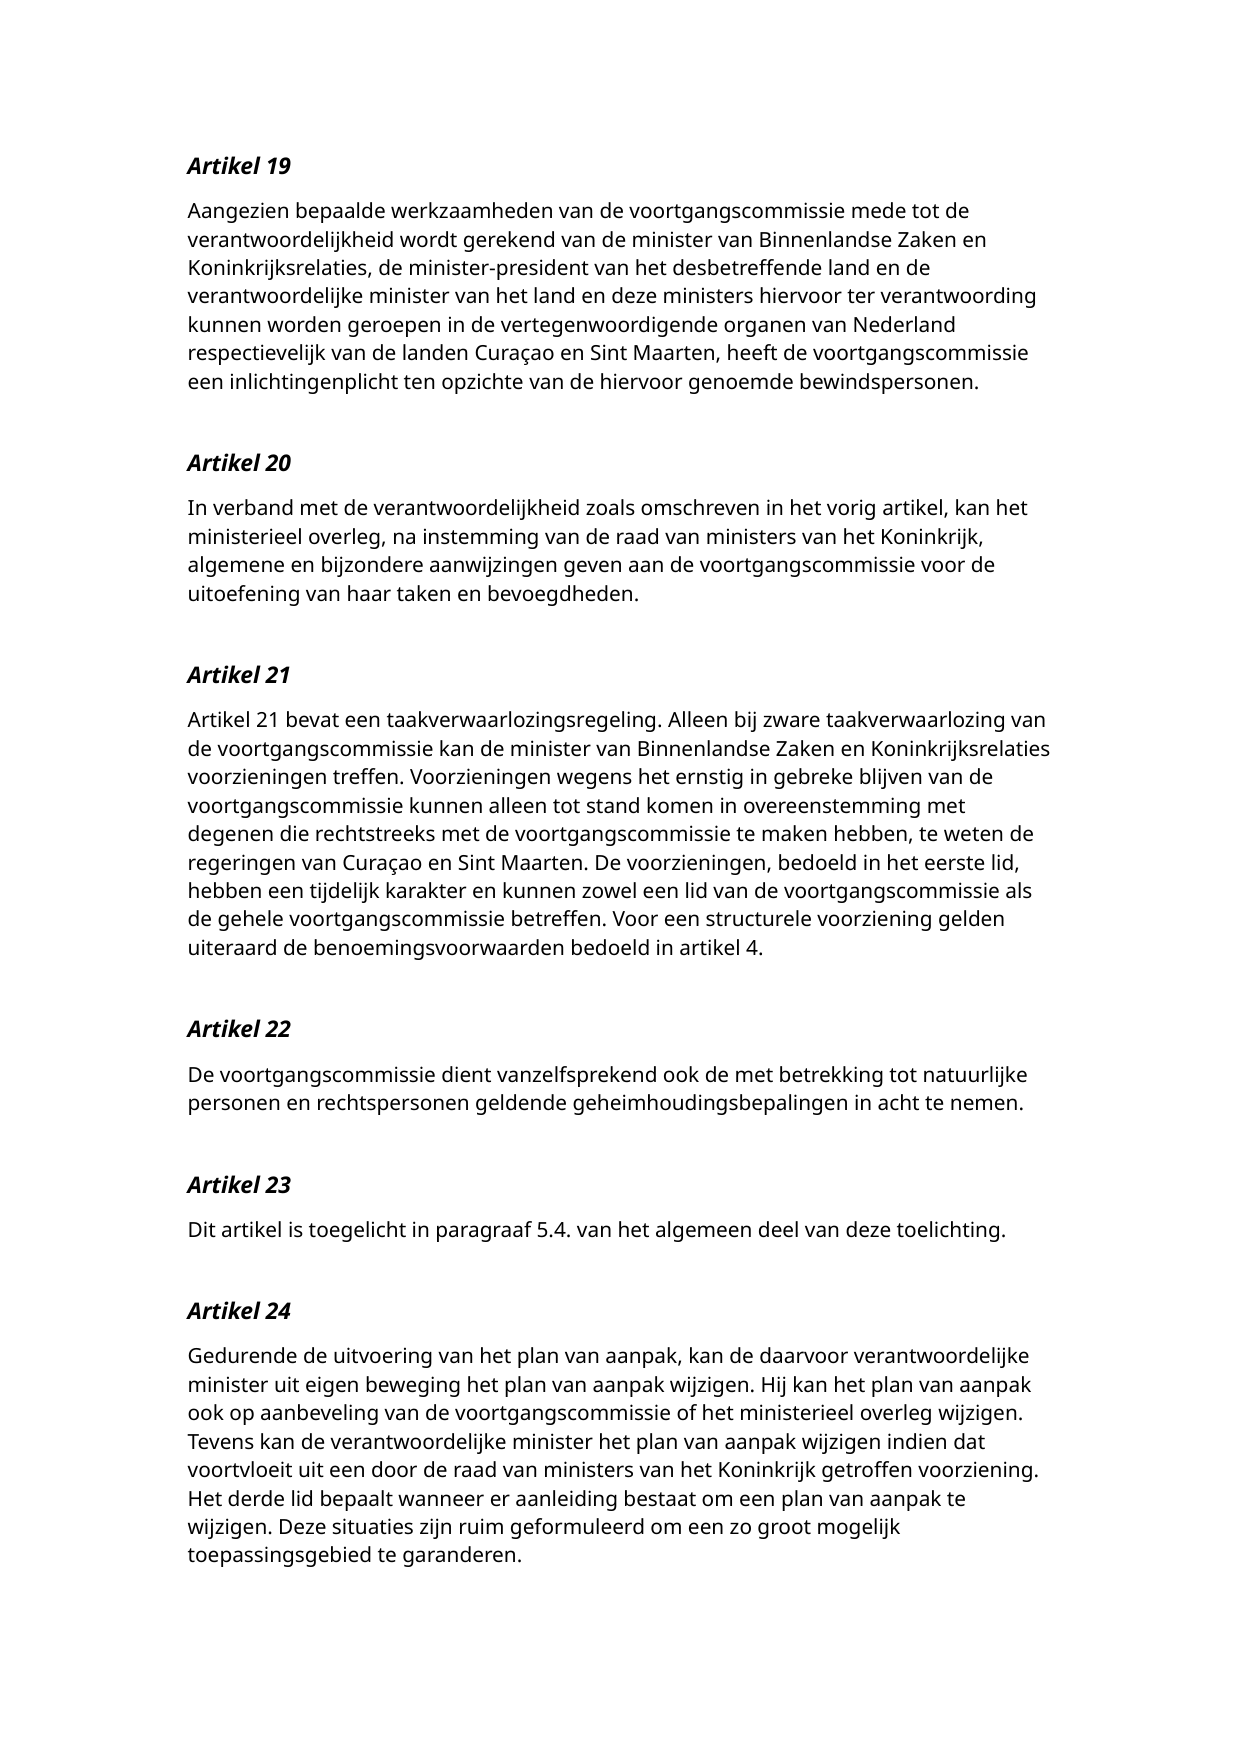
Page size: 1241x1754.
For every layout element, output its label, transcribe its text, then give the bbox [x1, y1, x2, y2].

subtitle Artikel 21 [187, 659, 1053, 691]
text Gedurende de uitvoering van het plan van aanpak, kan de daarvoor verantwoordelijke minister uit eigen beweging het plan van aanpak wijzigen. Hij kan het plan van aanpak ook op aanbeveling van de voortgangscommissie of het ministerieel overleg wijzigen. Tevens kan de verantwoordelijke minister het plan van aanpak wijzigen indien dat voortvloeit uit een door de raad van ministers van het Koninkrijk getroffen voorziening. Het derde lid bepaalt wanneer er aanleiding bestaat om een plan van aanpak te wijzigen. Deze situaties zijn ruim geformuleerd om een zo groot mogelijk toepassingsgebied te garanderen. [187, 1341, 1053, 1569]
text Dit artikel is toegelicht in paragraaf 5.4. van het algemeen deel van deze toelichting. [187, 1215, 1053, 1243]
subtitle Artikel 22 [187, 1013, 1053, 1045]
text Artikel 21 bevat een taakverwaarlozingsregeling. Alleen bij zware taakverwaarlozing van de voortgangscommissie kan de minister van Binnenlandse Zaken en Koninkrijksrelaties voorzieningen treffen. Voorzieningen wegens het ernstig in gebreke blijven van de voortgangscommissie kunnen alleen tot stand komen in overeenstemming met degenen die rechtstreeks met de voortgangscommissie te maken hebben, te weten de regeringen van Curaçao en Sint Maarten. De voorzieningen, bedoeld in het eerste lid, hebben een tijdelijk karakter en kunnen zowel een lid van de voortgangscommissie als de gehele voortgangscommissie betreffen. Voor een structurele voorziening gelden uiteraard de benoemingsvoorwaarden bedoeld in artikel 4. [187, 706, 1053, 961]
subtitle Artikel 20 [187, 447, 1053, 478]
text In verband met de verantwoordelijkheid zoals omschreven in het vorig artikel, kan het ministerieel overleg, na instemming van de raad van ministers van het Koninkrijk, algemene en bijzondere aanwijzingen geven aan de voortgangscommissie voor de uitoefening van haar taken en bevoegdheden. [187, 493, 1053, 607]
subtitle Artikel 19 [187, 150, 1053, 181]
subtitle Artikel 24 [187, 1295, 1053, 1326]
text Aangezien bepaalde werkzaamheden van de voortgangscommissie mede tot de verantwoordelijkheid wordt gerekend van de minister van Binnenlandse Zaken en Koninkrijksrelaties, de minister-president van het desbetreffende land en de verantwoordelijke minister van het land en deze ministers hiervoor ter verantwoording kunnen worden geroepen in de vertegenwoordigende organen van Nederland respectievelijk van de landen Curaçao en Sint Maarten, heeft de voortgangscommissie een inlichtingenplicht ten opzichte van de hiervoor genoemde bewindspersonen. [187, 196, 1053, 395]
subtitle Artikel 23 [187, 1168, 1053, 1200]
text De voortgangscommissie dient vanzelfsprekend ook de met betrekking tot natuurlijke personen en rechtspersonen geldende geheimhoudingsbepalingen in acht te nemen. [187, 1060, 1053, 1117]
